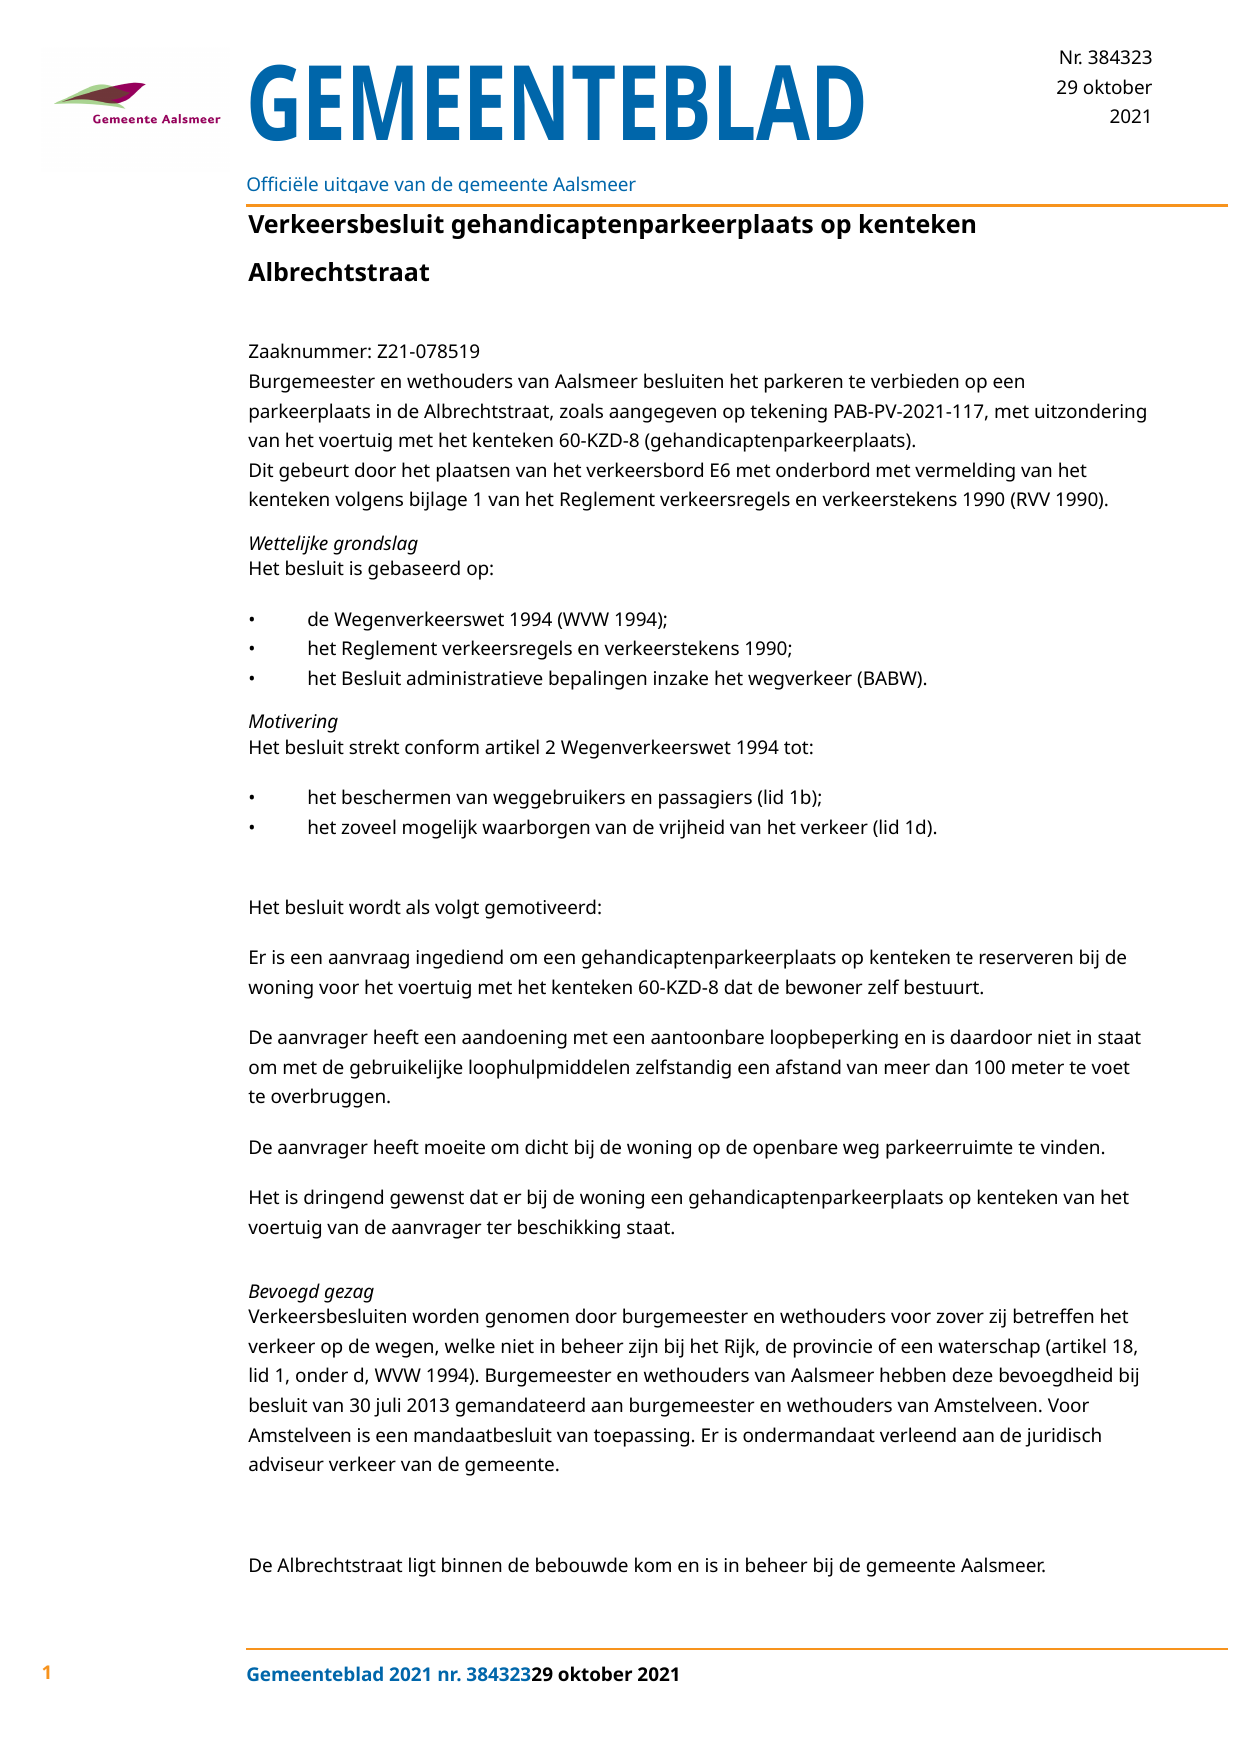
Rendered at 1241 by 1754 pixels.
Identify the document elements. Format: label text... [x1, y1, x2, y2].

text Het besluit is gebaseerd op: [248, 555, 1152, 581]
text Verkeersbesluiten worden genomen door burgemeester en wethouders voor zover zij betreffen het verkeer op de wegen, welke niet in beheer zijn bij het Rijk, de provincie of een waterschap (artikel 18, lid 1, onder d, WVW 1994). Burgemeester en wethouders van Aalsmeer hebben deze bevoegdheid bij besluit van 30 juli 2013 gemandateerd aan burgemeester en wethouders van Amstelveen. Voor Amstelveen is een mandaatbesluit van toepassing. Er is ondermandaat verleend aan de juridisch adviseur verkeer van de gemeente. [248, 1303, 1152, 1477]
text Het besluit strekt conform artikel 2 Wegenverkeerswet 1994 tot: [248, 734, 1152, 759]
text De aanvrager heeft moeite om dicht bij de woning op de openbare weg parkeerruimte te vinden. [248, 1134, 1152, 1159]
text Bevoegd gezag [248, 1278, 1152, 1303]
text Zaaknummer: Z21-078519 [248, 339, 1152, 364]
picture [41, 47, 231, 172]
list de Wegenverkeerswet 1994 (WVW 1994); [248, 606, 1152, 632]
text Het besluit wordt als volgt gemotiveerd: [248, 894, 1152, 919]
text De aanvrager heeft een aandoening met een aantoonbare loopbeperking en is daardoor niet in staat om met de gebruikelijke loophulpmiddelen zelfstandig een afstand van meer dan 100 meter te voet te overbruggen. [248, 1024, 1152, 1109]
text Wettelijke grondslag [248, 530, 1152, 555]
text Verkeersbesluit gehandicaptenparkeerplaats op kenteken Albrechtstraat [248, 207, 1152, 288]
text Motivering [248, 708, 1152, 734]
text De Albrechtstraat ligt binnen de bebouwde kom en is in beheer bij de gemeente Aalsmeer. [248, 1552, 1152, 1578]
text Er is een aanvraag ingediend om een gehandicaptenparkeerplaats op kenteken te reserveren bij de woning voor het voertuig met het kenteken 60-KZD-8 dat de bewoner zelf bestuurt. [248, 944, 1152, 999]
text Burgemeester en wethouders van Aalsmeer besluiten het parkeren te verbieden op een parkeerplaats in de Albrechtstraat, zoals aangegeven op tekening PAB-PV-2021-117, met uitzondering van het voertuig met het kenteken 60-KZD-8 (gehandicaptenparkeerplaats). [248, 368, 1152, 453]
list het Reglement verkeersregels en verkeerstekens 1990; [248, 635, 1152, 661]
list het zoveel mogelijk waarborgen van de vrijheid van het verkeer (lid 1d). [248, 814, 1152, 839]
text Dit gebeurt door het plaatsen van het verkeersbord E6 met onderbord met vermelding van het kenteken volgens bijlage 1 van het Reglement verkeersregels en verkeerstekens 1990 (RVV 1990). [248, 457, 1152, 512]
list het Besluit administratieve bepalingen inzake het wegverkeer (BABW). [248, 665, 1152, 691]
list het beschermen van weggebruikers en passagiers (lid 1b); [248, 784, 1152, 810]
text Het is dringend gewenst dat er bij de woning een gehandicaptenparkeerplaats op kenteken van het voertuig van de aanvrager ter beschikking staat. [248, 1184, 1152, 1239]
